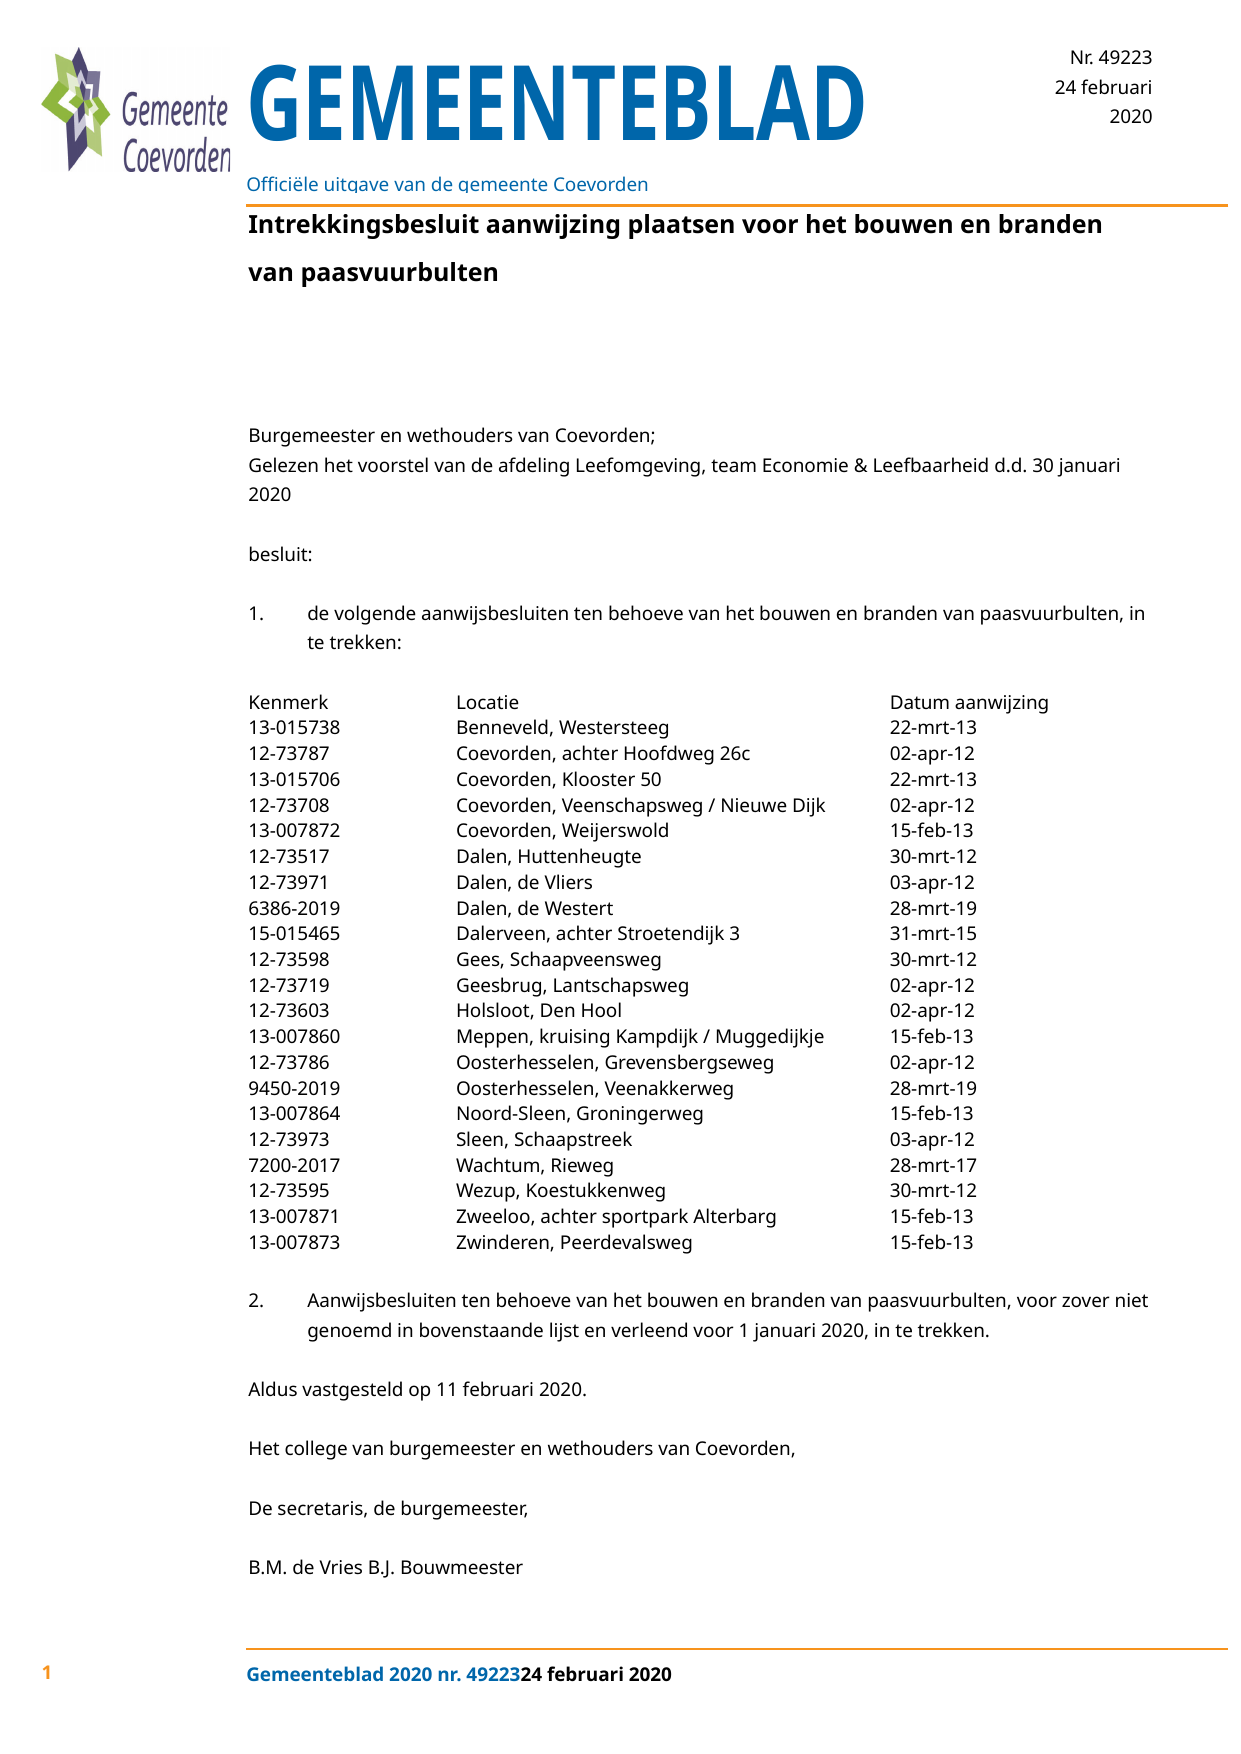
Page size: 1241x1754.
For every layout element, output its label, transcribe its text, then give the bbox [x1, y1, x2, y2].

table_cell Dalen, de Westert [456, 895, 889, 920]
table_cell 15-feb-13 [890, 1229, 1152, 1255]
table_cell Dalen, de Vliers [456, 869, 889, 895]
table_cell 03-apr-12 [890, 869, 1152, 895]
table_cell Wezup, Koestukkenweg [456, 1178, 889, 1203]
table_cell 15-feb-13 [890, 818, 1152, 843]
list Aanwijsbesluiten ten behoeve van het bouwen en branden van paasvuurbulten, voor zover niet genoemd in bovenstaande lijst en verleend voor 1 januari 2020, in te trekken. [248, 1288, 1152, 1343]
table_cell 22-mrt-13 [890, 766, 1152, 792]
table_cell 13-015738 [248, 715, 456, 740]
text Aldus vastgesteld op 11 februari 2020. [248, 1376, 1152, 1402]
text Het college van burgemeester en wethouders van Coevorden, [248, 1436, 1152, 1461]
table_cell Dalen, Huttenheugte [456, 843, 889, 869]
table_header Locatie [456, 689, 889, 714]
table_cell Zweeloo, achter sportpark Alterbarg [456, 1204, 889, 1229]
table_cell 03-apr-12 [890, 1126, 1152, 1152]
table_header Kenmerk [248, 689, 456, 714]
table_cell 02-apr-12 [890, 740, 1152, 766]
table_cell 28-mrt-19 [890, 1075, 1152, 1101]
list de volgende aanwijsbesluiten ten behoeve van het bouwen en branden van paasvuurbulten, in te trekken: [248, 600, 1152, 655]
table_cell 6386-2019 [248, 895, 456, 920]
table_cell Zwinderen, Peerdevalsweg [456, 1229, 889, 1255]
table_cell Noord-Sleen, Groningerweg [456, 1101, 889, 1126]
table_cell 31-mrt-15 [890, 920, 1152, 946]
table_cell 12-73719 [248, 972, 456, 998]
table_cell Meppen, kruising Kampdijk / Muggedijkje [456, 1023, 889, 1049]
table_cell 30-mrt-12 [890, 946, 1152, 972]
table_cell 12-73971 [248, 869, 456, 895]
table_cell 28-mrt-19 [890, 895, 1152, 920]
table_header Datum aanwijzing [890, 689, 1152, 714]
table_cell Benneveld, Westersteeg [456, 715, 889, 740]
table_cell Dalerveen, achter Stroetendijk 3 [456, 920, 889, 946]
table_cell 02-apr-12 [890, 998, 1152, 1023]
table_cell 13-007871 [248, 1204, 456, 1229]
table_cell 15-feb-13 [890, 1204, 1152, 1229]
text Burgemeester en wethouders van Coevorden; [248, 422, 1152, 448]
table_cell 9450-2019 [248, 1075, 456, 1101]
table_cell Sleen, Schaapstreek [456, 1126, 889, 1152]
table_cell 15-015465 [248, 920, 456, 946]
table_cell Gees, Schaapveensweg [456, 946, 889, 972]
table_cell Coevorden, Weijerswold [456, 818, 889, 843]
table_cell 12-73786 [248, 1049, 456, 1075]
table_cell Coevorden, achter Hoofdweg 26c [456, 740, 889, 766]
text De secretaris, de burgemeester, [248, 1495, 1152, 1521]
text besluit: [248, 541, 1152, 567]
table_cell 13-007860 [248, 1023, 456, 1049]
table_cell 28-mrt-17 [890, 1152, 1152, 1178]
table_cell 22-mrt-13 [890, 715, 1152, 740]
table_cell Coevorden, Klooster 50 [456, 766, 889, 792]
table_cell 30-mrt-12 [890, 843, 1152, 869]
text Intrekkingsbesluit aanwijzing plaatsen voor het bouwen en branden van paasvuurbulten [248, 207, 1152, 288]
table_cell Oosterhesselen, Grevensbergseweg [456, 1049, 889, 1075]
table_cell Geesbrug, Lantschapsweg [456, 972, 889, 998]
table_cell 13-007873 [248, 1229, 456, 1255]
table_cell 12-73595 [248, 1178, 456, 1203]
picture [41, 47, 231, 172]
table_cell 12-73787 [248, 740, 456, 766]
table_cell 02-apr-12 [890, 1049, 1152, 1075]
table_cell 15-feb-13 [890, 1101, 1152, 1126]
table_cell 12-73973 [248, 1126, 456, 1152]
text B.M. de Vries B.J. Bouwmeester [248, 1554, 1152, 1580]
table_cell 7200-2017 [248, 1152, 456, 1178]
table_cell 30-mrt-12 [890, 1178, 1152, 1203]
table_cell 12-73708 [248, 792, 456, 817]
table_cell Coevorden, Veenschapsweg / Nieuwe Dijk [456, 792, 889, 817]
table_cell 15-feb-13 [890, 1023, 1152, 1049]
table_cell Wachtum, Rieweg [456, 1152, 889, 1178]
table_cell 13-015706 [248, 766, 456, 792]
table_cell 12-73517 [248, 843, 456, 869]
table_cell 12-73598 [248, 946, 456, 972]
table_cell 12-73603 [248, 998, 456, 1023]
table_cell Oosterhesselen, Veenakkerweg [456, 1075, 889, 1101]
table_cell 02-apr-12 [890, 972, 1152, 998]
table_cell 02-apr-12 [890, 792, 1152, 817]
table_cell 13-007864 [248, 1101, 456, 1126]
table_cell 13-007872 [248, 818, 456, 843]
text Gelezen het voorstel van de afdeling Leefomgeving, team Economie & Leefbaarheid d.d. 30 januari 2020 [248, 452, 1152, 507]
table_cell Holsloot, Den Hool [456, 998, 889, 1023]
